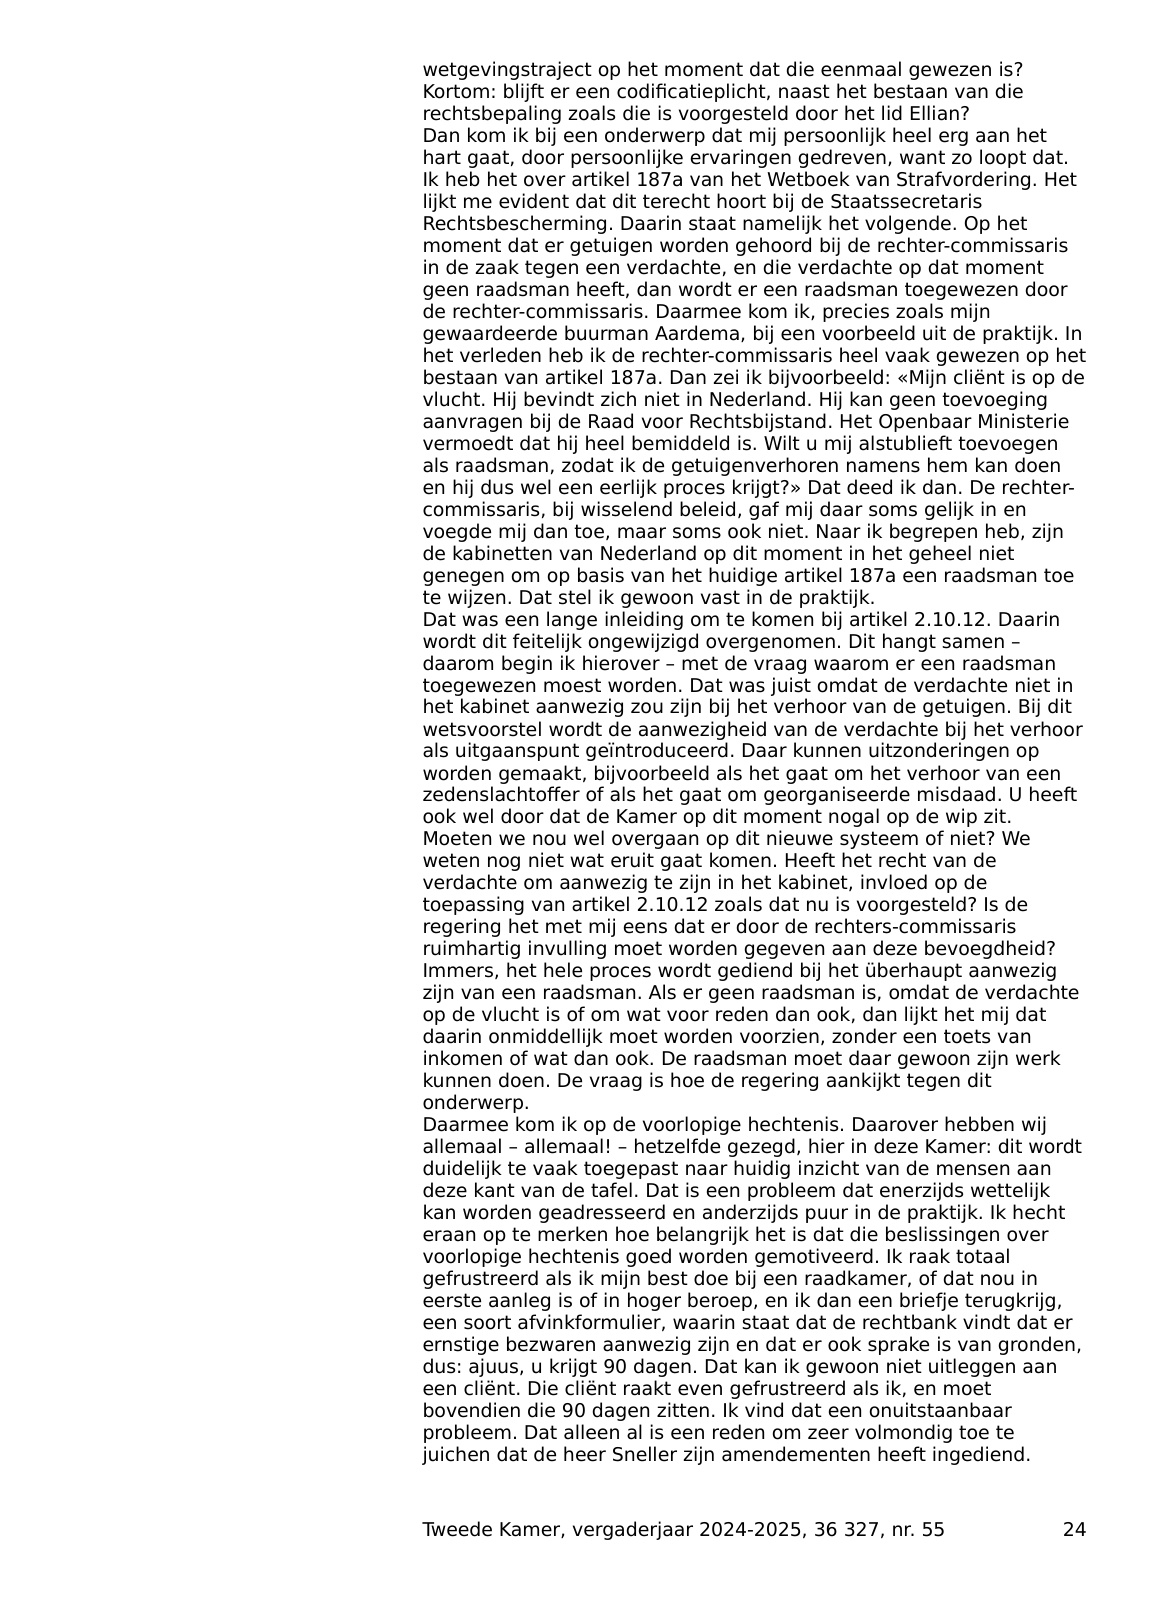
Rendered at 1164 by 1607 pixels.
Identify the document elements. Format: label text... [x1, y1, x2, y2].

text Daarmee kom ik op de voorlopige hechtenis. Daarover hebben wij allemaal – allemaal! – hetzelfde gezegd, hier in deze Kamer: dit wordt duidelijk te vaak toegepast naar huidig inzicht van de mensen aan deze kant van de tafel. Dat is een probleem dat enerzijds wettelijk kan worden geadresseerd en anderzijds puur in de praktijk. Ik hecht eraan op te merken hoe belangrijk het is dat die beslissingen over voorlopige hechtenis goed worden gemotiveerd. Ik raak totaal gefrustreerd als ik mijn best doe bij een raadkamer, of dat nou in eerste aanleg is of in hoger beroep, en ik dan een briefje terugkrijg, een soort afvinkformulier, waarin staat dat de rechtbank vindt dat er ernstige bezwaren aanwezig zijn en dat er ook sprake is van gronden, dus: ajuus, u krijgt 90 dagen. Dat kan ik gewoon niet uitleggen aan een cliënt. Die cliënt raakt even gefrustreerd als ik, en moet bovendien die 90 dagen zitten. Ik vind dat een onuitstaanbaar probleem. Dat alleen al is een reden om zeer volmondig toe te juichen dat de heer Sneller zijn amendementen heeft ingediend. [422, 1114, 1087, 1466]
text Dat was een lange inleiding om te komen bij artikel 2.10.12. Daarin wordt dit feitelijk ongewijzigd overgenomen. Dit hangt samen – daarom begin ik hierover – met de vraag waarom er een raadsman toegewezen moest worden. Dat was juist omdat de verdachte niet in het kabinet aanwezig zou zijn bij het verhoor van de getuigen. Bij dit wetsvoorstel wordt de aanwezigheid van de verdachte bij het verhoor als uitgaanspunt geïntroduceerd. Daar kunnen uitzonderingen op worden gemaakt, bijvoorbeeld als het gaat om het verhoor van een zedenslachtoffer of als het gaat om georganiseerde misdaad. U heeft ook wel door dat de Kamer op dit moment nogal op de wip zit. Moeten we nou wel overgaan op dit nieuwe systeem of niet? We weten nog niet wat eruit gaat komen. Heeft het recht van de verdachte om aanwezig te zijn in het kabinet, invloed op de toepassing van artikel 2.10.12 zoals dat nu is voorgesteld? Is de regering het met mij eens dat er door de rechters-commissaris ruimhartig invulling moet worden gegeven aan deze bevoegdheid? Immers, het hele proces wordt gediend bij het überhaupt aanwezig zijn van een raadsman. Als er geen raadsman is, omdat de verdachte op de vlucht is of om wat voor reden dan ook, dan lijkt het mij dat daarin onmiddellijk moet worden voorzien, zonder een toets van inkomen of wat dan ook. De raadsman moet daar gewoon zijn werk kunnen doen. De vraag is hoe de regering aankijkt tegen dit onderwerp. [422, 608, 1087, 1114]
text wetgevingstraject op het moment dat die eenmaal gewezen is? Kortom: blijft er een codificatieplicht, naast het bestaan van die rechtsbepaling zoals die is voorgesteld door het lid Ellian? [422, 59, 1087, 125]
text Dan kom ik bij een onderwerp dat mij persoonlijk heel erg aan het hart gaat, door persoonlijke ervaringen gedreven, want zo loopt dat. Ik heb het over artikel 187a van het Wetboek van Strafvordering. Het lijkt me evident dat dit terecht hoort bij de Staatssecretaris Rechtsbescherming. Daarin staat namelijk het volgende. Op het moment dat er getuigen worden gehoord bij de rechter-commissaris in de zaak tegen een verdachte, en die verdachte op dat moment geen raadsman heeft, dan wordt er een raadsman toegewezen door de rechter-commissaris. Daarmee kom ik, precies zoals mijn gewaardeerde buurman Aardema, bij een voorbeeld uit de praktijk. In het verleden heb ik de rechter-commissaris heel vaak gewezen op het bestaan van artikel 187a. Dan zei ik bijvoorbeeld: «Mijn cliënt is op de vlucht. Hij bevindt zich niet in Nederland. Hij kan geen toevoeging aanvragen bij de Raad voor Rechtsbijstand. Het Openbaar Ministerie vermoedt dat hij heel bemiddeld is. Wilt u mij alstublieft toevoegen als raadsman, zodat ik de getuigenverhoren namens hem kan doen en hij dus wel een eerlijk proces krijgt?» Dat deed ik dan. De rechter-commissaris, bij wisselend beleid, gaf mij daar soms gelijk in en voegde mij dan toe, maar soms ook niet. Naar ik begrepen heb, zijn de kabinetten van Nederland op dit moment in het geheel niet genegen om op basis van het huidige artikel 187a een raadsman toe te wijzen. Dat stel ik gewoon vast in de praktijk. [422, 125, 1087, 608]
